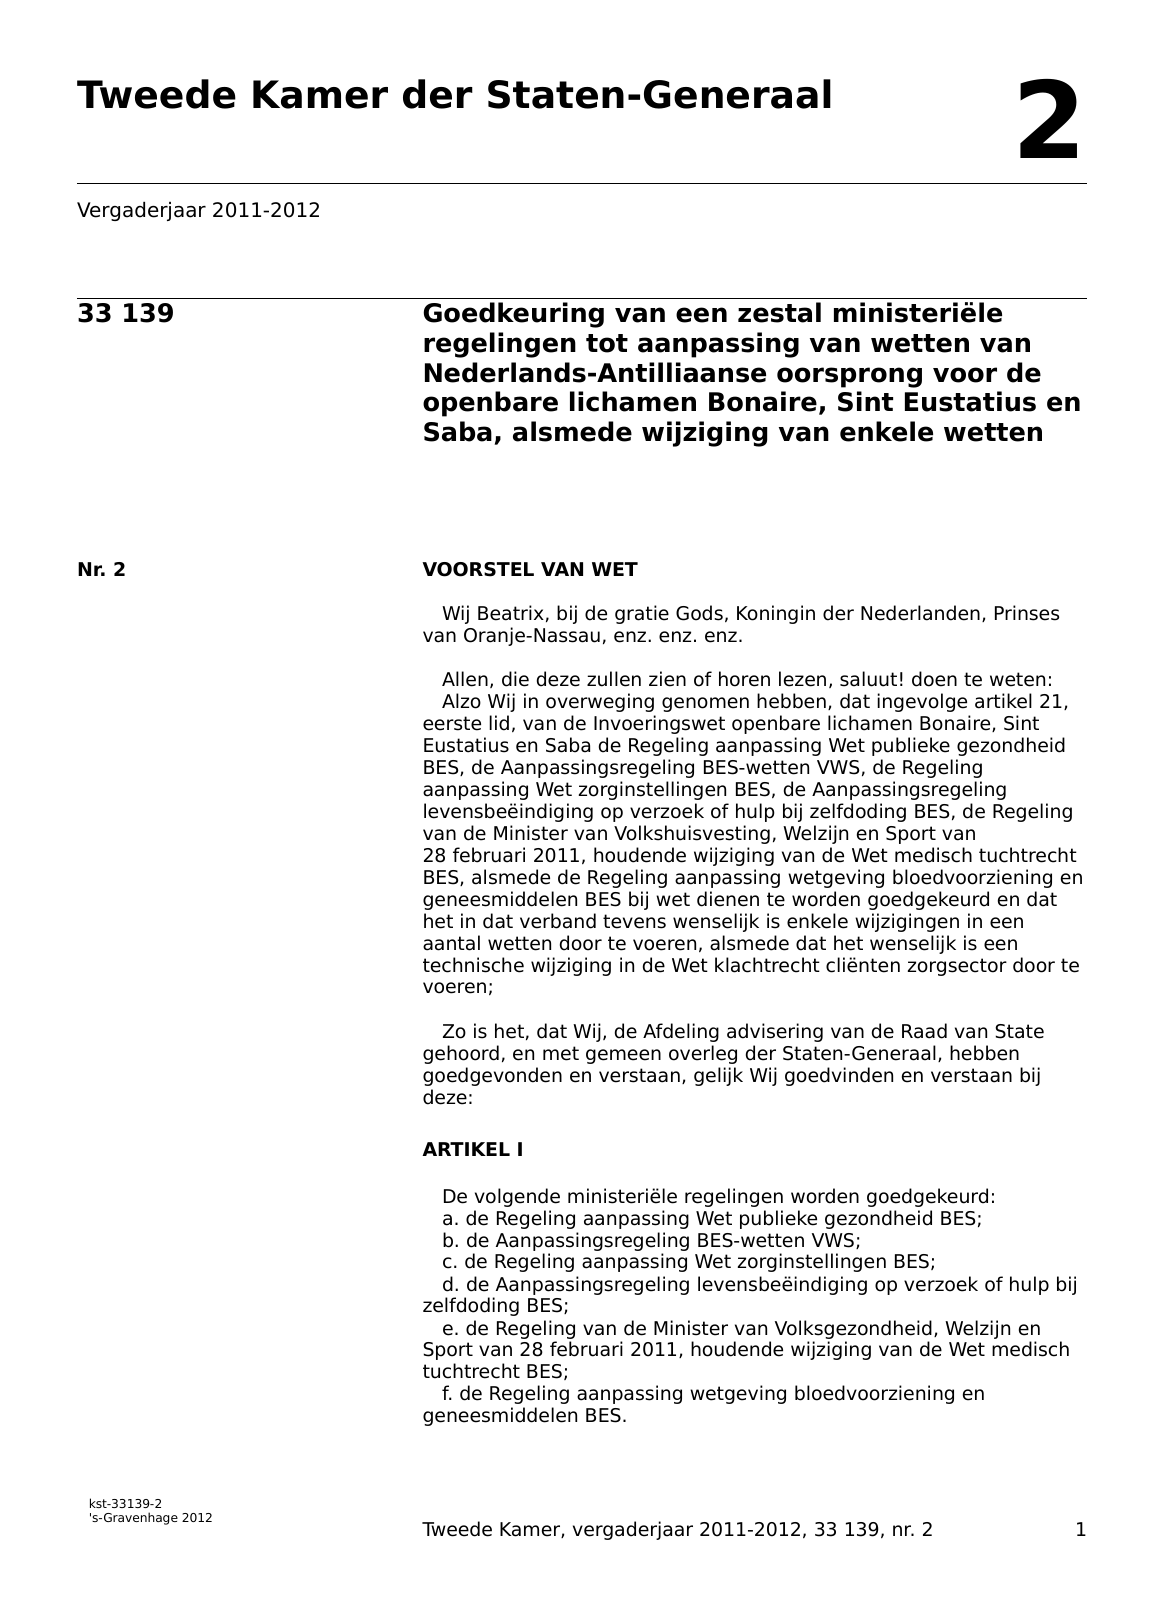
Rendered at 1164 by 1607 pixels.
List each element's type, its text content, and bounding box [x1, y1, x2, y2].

text Alzo Wij in overweging genomen hebben, dat ingevolge artikel 21, eerste lid, van de Invoeringswet openbare lichamen Bonaire, Sint Eustatius en Saba de Regeling aanpassing Wet publieke gezondheid BES, de Aanpassingsregeling BES-wetten VWS, de Regeling aanpassing Wet zorginstellingen BES, de Aanpassingsregeling levensbeëindiging op verzoek of hulp bij zelfdoding BES, de Regeling van de Minister van Volkshuisvesting, Welzijn en Sport van 28 februari 2011, houdende wijziging van de Wet medisch tuchtrecht BES, alsmede de Regeling aanpassing wetgeving bloedvoorziening en geneesmiddelen BES bij wet dienen te worden goedgekeurd en dat het in dat verband tevens wenselijk is enkele wijzigingen in een aantal wetten door te voeren, alsmede dat het wenselijk is een technische wijziging in de Wet klachtrecht cliënten zorgsector door te voeren; [422, 691, 1087, 998]
text d. de Aanpassingsregeling levensbeëindiging op verzoek of hulp bij zelfdoding BES; [422, 1273, 1087, 1317]
text Allen, die deze zullen zien of horen lezen, saluut! doen te weten: [422, 669, 1087, 691]
text c. de Regeling aanpassing Wet zorginstellingen BES; [422, 1251, 1087, 1273]
text b. de Aanpassingsregeling BES-wetten VWS; [422, 1229, 1087, 1251]
text Zo is het, dat Wij, de Afdeling advisering van de Raad van State gehoord, en met gemeen overleg der Staten-Generaal, hebben goedgevonden en verstaan, gelijk Wij goedvinden en verstaan bij deze: [422, 1021, 1087, 1108]
subtitle ARTIKEL I [422, 1138, 1087, 1161]
subtitle 33 139 Goedkeuring van een zestal ministeriële regelingen tot aanpassing van wetten van Nederlands-Antilliaanse oorsprong voor de openbare lichamen Bonaire, Sint Eustatius en Saba, alsmede wijziging van enkele wetten [77, 299, 1087, 447]
text De volgende ministeriële regelingen worden goedgekeurd: [422, 1186, 1087, 1207]
text f. de Regeling aanpassing wetgeving bloedvoorziening en geneesmiddelen BES. [422, 1383, 1087, 1427]
text 's-Gravenhage 2012 [88, 1511, 323, 1525]
table_header 2 [886, 59, 1087, 183]
text kst-33139-2 [88, 1497, 323, 1511]
subtitle Nr. 2 VOORSTEL VAN WET [77, 558, 1087, 580]
table_cell Vergaderjaar 2011-2012 [77, 184, 1087, 298]
table_header Tweede Kamer der Staten-Generaal [77, 59, 886, 183]
text Wij Beatrix, bij de gratie Gods, Koningin der Nederlanden, Prinses van Oranje-Nassau, enz. enz. enz. [422, 603, 1087, 647]
text e. de Regeling van de Minister van Volksgezondheid, Welzijn en Sport van 28 februari 2011, houdende wijziging van de Wet medisch tuchtrecht BES; [422, 1317, 1087, 1383]
text a. de Regeling aanpassing Wet publieke gezondheid BES; [422, 1207, 1087, 1229]
